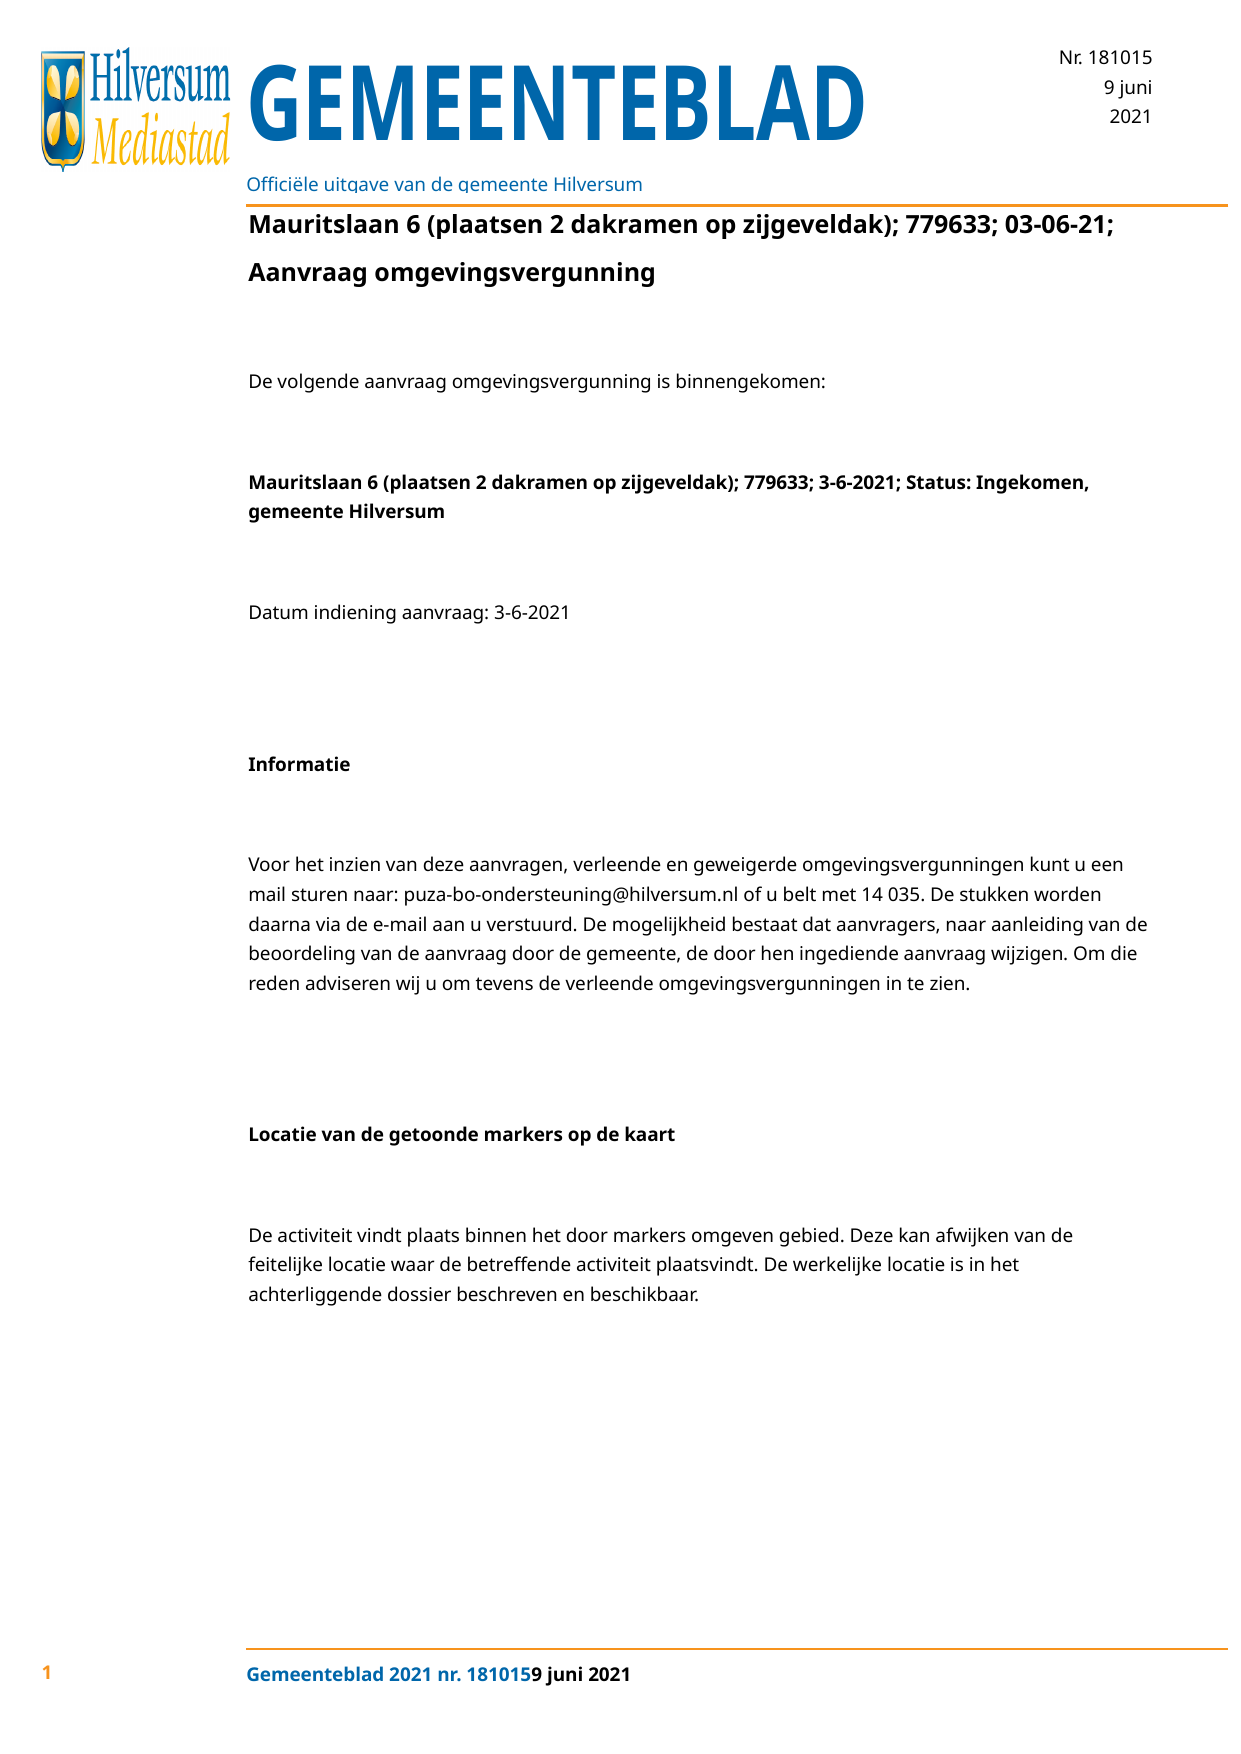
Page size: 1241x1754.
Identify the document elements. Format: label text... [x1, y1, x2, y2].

text Mauritslaan 6 (plaatsen 2 dakramen op zijgeveldak); 779633; 3-6-2021; Status: Ingekomen, gemeente Hilversum [248, 469, 1152, 524]
text De volgende aanvraag omgevingsvergunning is binnengekomen: [248, 368, 1152, 394]
text Mauritslaan 6 (plaatsen 2 dakramen op zijgeveldak); 779633; 03-06-21; Aanvraag omgevingsvergunning [248, 207, 1152, 288]
text Voor het inzien van deze aanvragen, verleende en geweigerde omgevingsvergunningen kunt u een mail sturen naar: puza-bo-ondersteuning@hilversum.nl of u belt met 14 035. De stukken worden daarna via de e-mail aan u verstuurd. De mogelijkheid bestaat dat aanvragers, naar aanleiding van de beoordeling van de aanvraag door de gemeente, de door hen ingediende aanvraag wijzigen. Om die reden adviseren wij u om tevens de verleende omgevingsvergunningen in te zien. [248, 852, 1152, 996]
picture [41, 47, 231, 172]
text Informatie [248, 751, 1152, 777]
text Locatie van de getoonde markers op de kaart [248, 1121, 1152, 1147]
text Datum indiening aanvraag: 3-6-2021 [248, 599, 1152, 625]
text De activiteit vindt plaats binnen het door markers omgeven gebied. Deze kan afwijken van de feitelijke locatie waar de betreffende activiteit plaatsvindt. De werkelijke locatie is in het achterliggende dossier beschreven en beschikbaar. [248, 1222, 1152, 1307]
